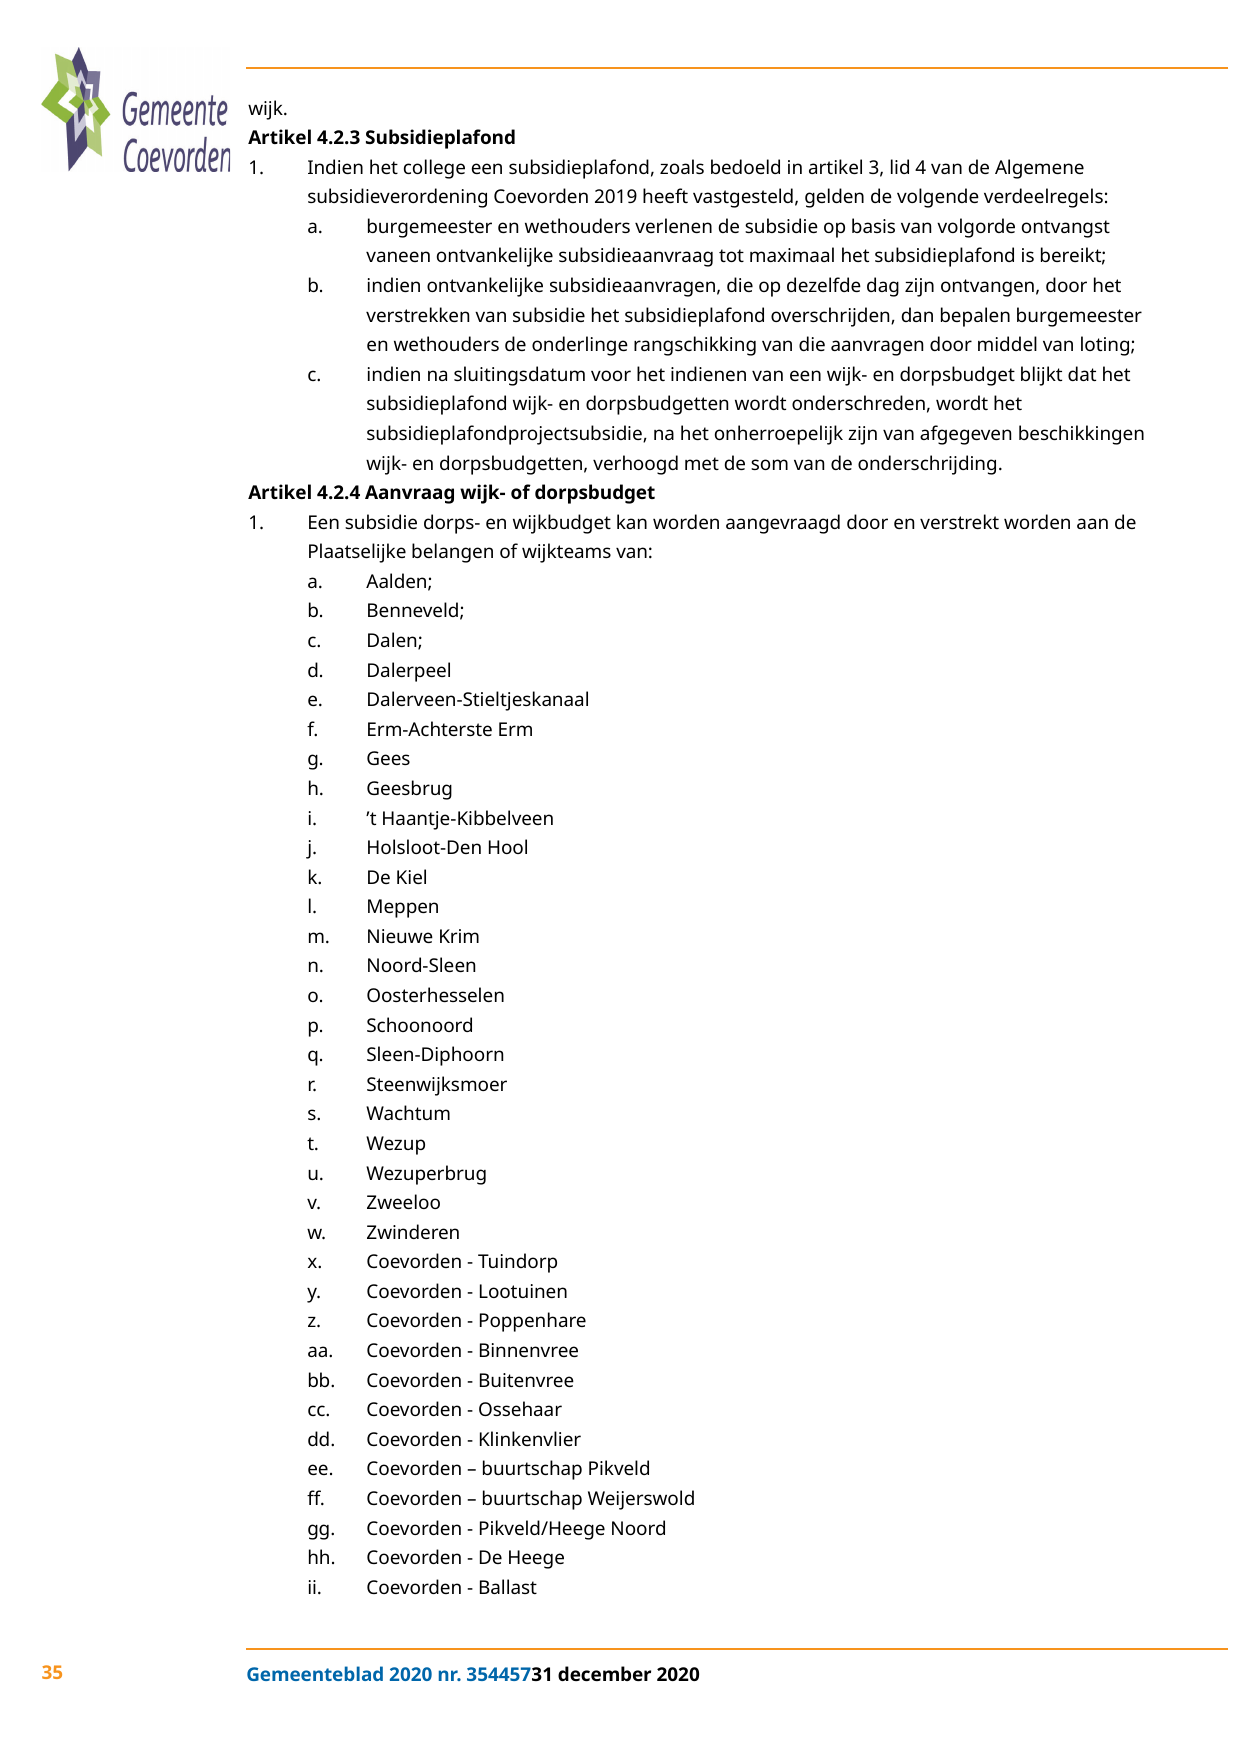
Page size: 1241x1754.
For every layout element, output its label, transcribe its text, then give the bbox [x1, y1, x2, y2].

list Zwinderen [307, 1219, 1152, 1245]
list Zweeloo [307, 1189, 1152, 1215]
list Coevorden – buurtschap Pikveld [307, 1456, 1152, 1481]
list Holsloot-Den Hool [307, 834, 1152, 860]
list Aalden; [307, 568, 1152, 594]
list ’t Haantje-Kibbelveen [307, 805, 1152, 831]
list Schoonoord [307, 1012, 1152, 1038]
list Coevorden - Tuindorp [307, 1248, 1152, 1274]
list Noord-Sleen [307, 953, 1152, 978]
list Coevorden - Ballast [307, 1574, 1152, 1600]
list Coevorden - Buitenvree [307, 1367, 1152, 1393]
list Coevorden - Pikveld/Heege Noord [307, 1515, 1152, 1541]
list burgemeester en wethouders verlenen de subsidie op basis van volgorde ontvangst vaneen ontvankelijke subsidieaanvraag tot maximaal het subsidieplafond is bereikt; [307, 213, 1152, 268]
list Coevorden - Lootuinen [307, 1278, 1152, 1304]
list Coevorden - De Heege [307, 1544, 1152, 1570]
list Sleen-Diphoorn [307, 1041, 1152, 1067]
list Oosterhesselen [307, 982, 1152, 1008]
list Wezup [307, 1130, 1152, 1156]
list Coevorden - Binnenvree [307, 1337, 1152, 1363]
list Wachtum [307, 1101, 1152, 1126]
list Een subsidie dorps- en wijkbudget kan worden aangevraagd door en verstrekt worden aan de Plaatselijke belangen of wijkteams van: [248, 509, 1152, 564]
list Indien het college een subsidieplafond, zoals bedoeld in artikel 3, lid 4 van de Algemene subsidieverordening Coevorden 2019 heeft vastgesteld, gelden de volgende verdeelregels: [248, 154, 1152, 209]
list indien na sluitingsdatum voor het indienen van een wijk- en dorpsbudget blijkt dat het subsidieplafond wijk- en dorpsbudgetten wordt onderschreden, wordt het subsidieplafondprojectsubsidie, na het onherroepelijk zijn van afgegeven beschikkingen wijk- en dorpsbudgetten, verhoogd met de som van de onderschrijding. [307, 361, 1152, 476]
text Artikel 4.2.4 Aanvraag wijk- of dorpsbudget [248, 479, 1152, 505]
list indien ontvankelijke subsidieaanvragen, die op dezelfde dag zijn ontvangen, door het verstrekken van subsidie het subsidieplafond overschrijden, dan bepalen burgemeester en wethouders de onderlinge rangschikking van die aanvragen door middel van loting; [307, 272, 1152, 357]
list Meppen [307, 893, 1152, 919]
list Coevorden - Ossehaar [307, 1396, 1152, 1422]
text Artikel 4.2.3 Subsidieplafond [248, 124, 1152, 150]
list Nieuwe Krim [307, 923, 1152, 949]
list De Kiel [307, 864, 1152, 890]
list Coevorden – buurtschap Weijerswold [307, 1485, 1152, 1511]
list Dalerveen-Stieltjeskanaal [307, 686, 1152, 712]
list Wezuperbrug [307, 1160, 1152, 1186]
list Steenwijksmoer [307, 1071, 1152, 1097]
picture [41, 47, 231, 172]
list Coevorden - Poppenhare [307, 1308, 1152, 1333]
list Coevorden - Klinkenvlier [307, 1426, 1152, 1452]
list Geesbrug [307, 775, 1152, 801]
list Gees [307, 746, 1152, 771]
list Benneveld; [307, 598, 1152, 623]
list Dalerpeel [307, 657, 1152, 683]
list Erm-Achterste Erm [307, 716, 1152, 742]
text wijk. [248, 95, 1152, 121]
list Dalen; [307, 627, 1152, 653]
